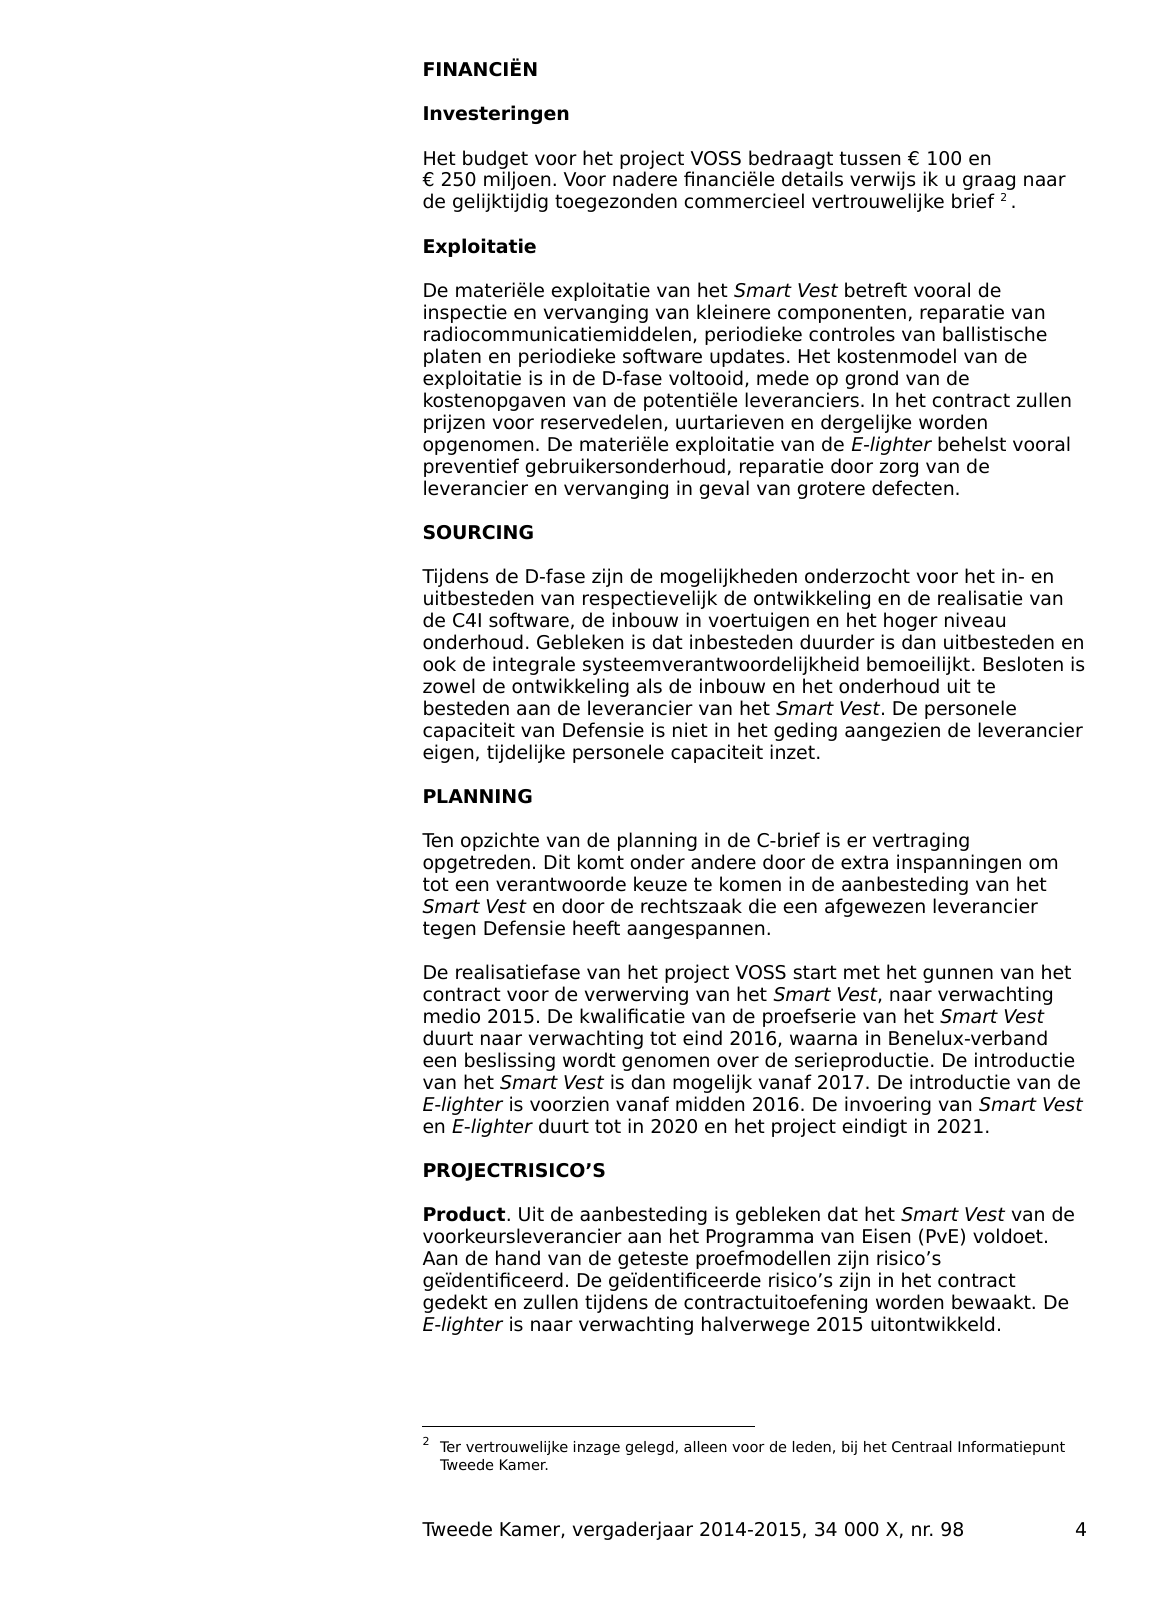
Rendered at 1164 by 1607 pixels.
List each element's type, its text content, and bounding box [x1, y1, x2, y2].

subtitle FINANCIËN [422, 59, 1087, 81]
subtitle Exploitatie [422, 236, 1087, 257]
text Het budget voor het project VOSS bedraagt tussen € 100 en € 250 miljoen. Voor nadere financiële details verwijs ik u graag naar de gelijktijdig toegezonden commercieel vertrouwelijke brief . [422, 147, 1087, 213]
subtitle PLANNING [422, 786, 1087, 808]
subtitle PROJECTRISICO’S [422, 1160, 1087, 1182]
text Ter vertrouwelijke inzage gelegd, alleen voor de leden, bij het Centraal Informatiepunt Tweede Kamer. [422, 1435, 1087, 1474]
text Ten opzichte van de planning in de C-brief is er vertraging opgetreden. Dit komt onder andere door de extra inspanningen om tot een verantwoorde keuze te komen in de aanbesteding van het Smart Vest en door de rechtszaak die een afgewezen leverancier tegen Defensie heeft aangespannen. [422, 830, 1087, 940]
text De materiële exploitatie van het Smart Vest betreft vooral de inspectie en vervanging van kleinere componenten, reparatie van radiocommunicatiemiddelen, periodieke controles van ballistische platen en periodieke software updates. Het kostenmodel van de exploitatie is in de D-fase voltooid, mede op grond van de kostenopgaven van de potentiële leveranciers. In het contract zullen prijzen voor reservedelen, uurtarieven en dergelijke worden opgenomen. De materiële exploitatie van de E-lighter behelst vooral preventief gebruikersonderhoud, reparatie door zorg van de leverancier en vervanging in geval van grotere defecten. [422, 280, 1087, 499]
subtitle Investeringen [422, 103, 1087, 125]
text Product. Uit de aanbesteding is gebleken dat het Smart Vest van de voorkeursleverancier aan het Programma van Eisen (PvE) voldoet. Aan de hand van de geteste proefmodellen zijn risico’s geïdentificeerd. De geïdentificeerde risico’s zijn in het contract gedekt en zullen tijdens de contractuitoefening worden bewaakt. De E-lighter is naar verwachting halverwege 2015 uitontwikkeld. [422, 1204, 1087, 1336]
text Tijdens de D-fase zijn de mogelijkheden onderzocht voor het in- en uitbesteden van respectievelijk de ontwikkeling en de realisatie van de C4I software, de inbouw in voertuigen en het hoger niveau onderhoud. Gebleken is dat inbesteden duurder is dan uitbesteden en ook de integrale systeemverantwoordelijkheid bemoeilijkt. Besloten is zowel de ontwikkeling als de inbouw en het onderhoud uit te besteden aan de leverancier van het Smart Vest. De personele capaciteit van Defensie is niet in het geding aangezien de leverancier eigen, tijdelijke personele capaciteit inzet. [422, 566, 1087, 764]
subtitle SOURCING [422, 522, 1087, 544]
text De realisatiefase van het project VOSS start met het gunnen van het contract voor de verwerving van het Smart Vest, naar verwachting medio 2015. De kwalificatie van de proefserie van het Smart Vest duurt naar verwachting tot eind 2016, waarna in Benelux-verband een beslissing wordt genomen over de serieproductie. De introductie van het Smart Vest is dan mogelijk vanaf 2017. De introductie van de E-lighter is voorzien vanaf midden 2016. De invoering van Smart Vest en E-lighter duurt tot in 2020 en het project eindigt in 2021. [422, 962, 1087, 1138]
